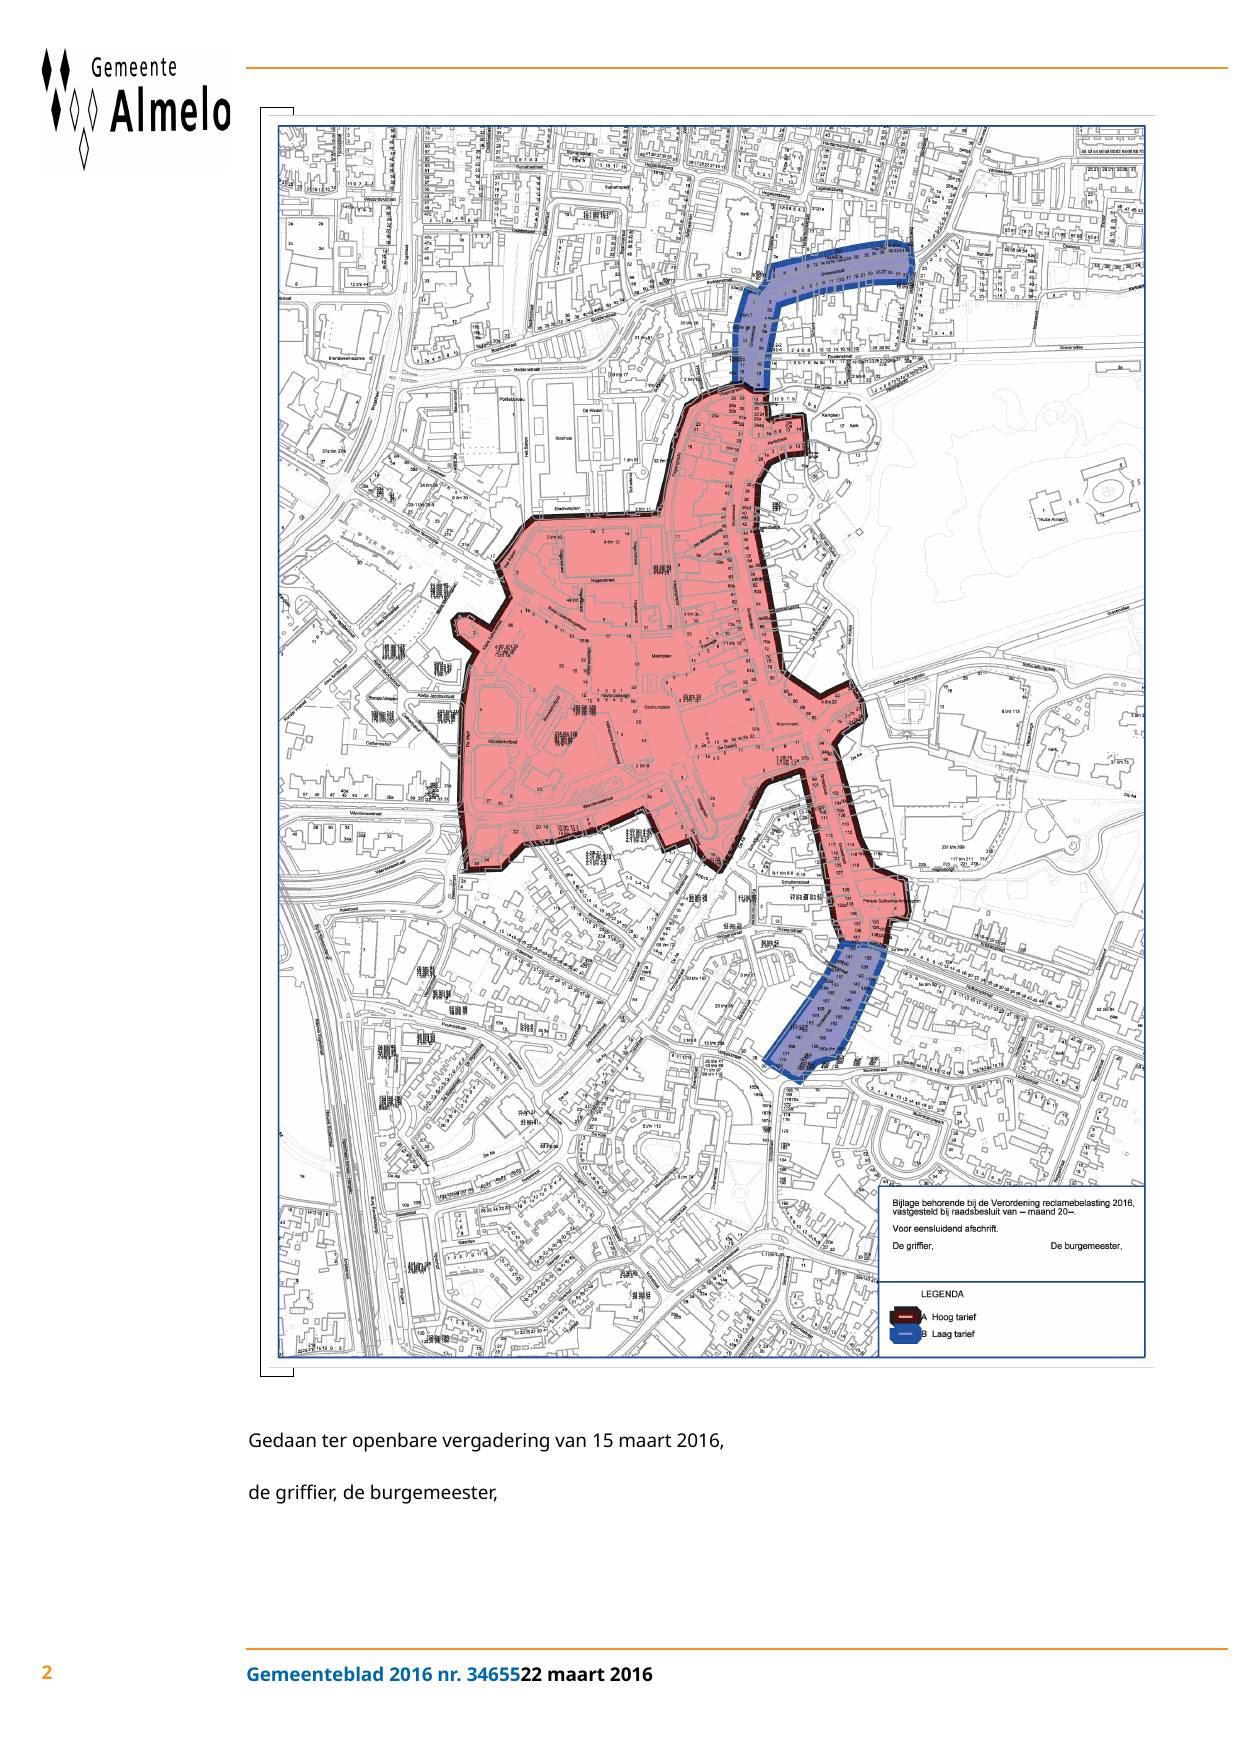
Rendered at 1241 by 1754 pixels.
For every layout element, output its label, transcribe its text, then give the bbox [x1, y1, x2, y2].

picture [268, 115, 1155, 1368]
text de griffier, de burgemeester, [248, 1479, 1152, 1505]
text Gedaan ter openbare vergadering van 15 maart 2016, [248, 1427, 1152, 1453]
picture [41, 47, 231, 172]
